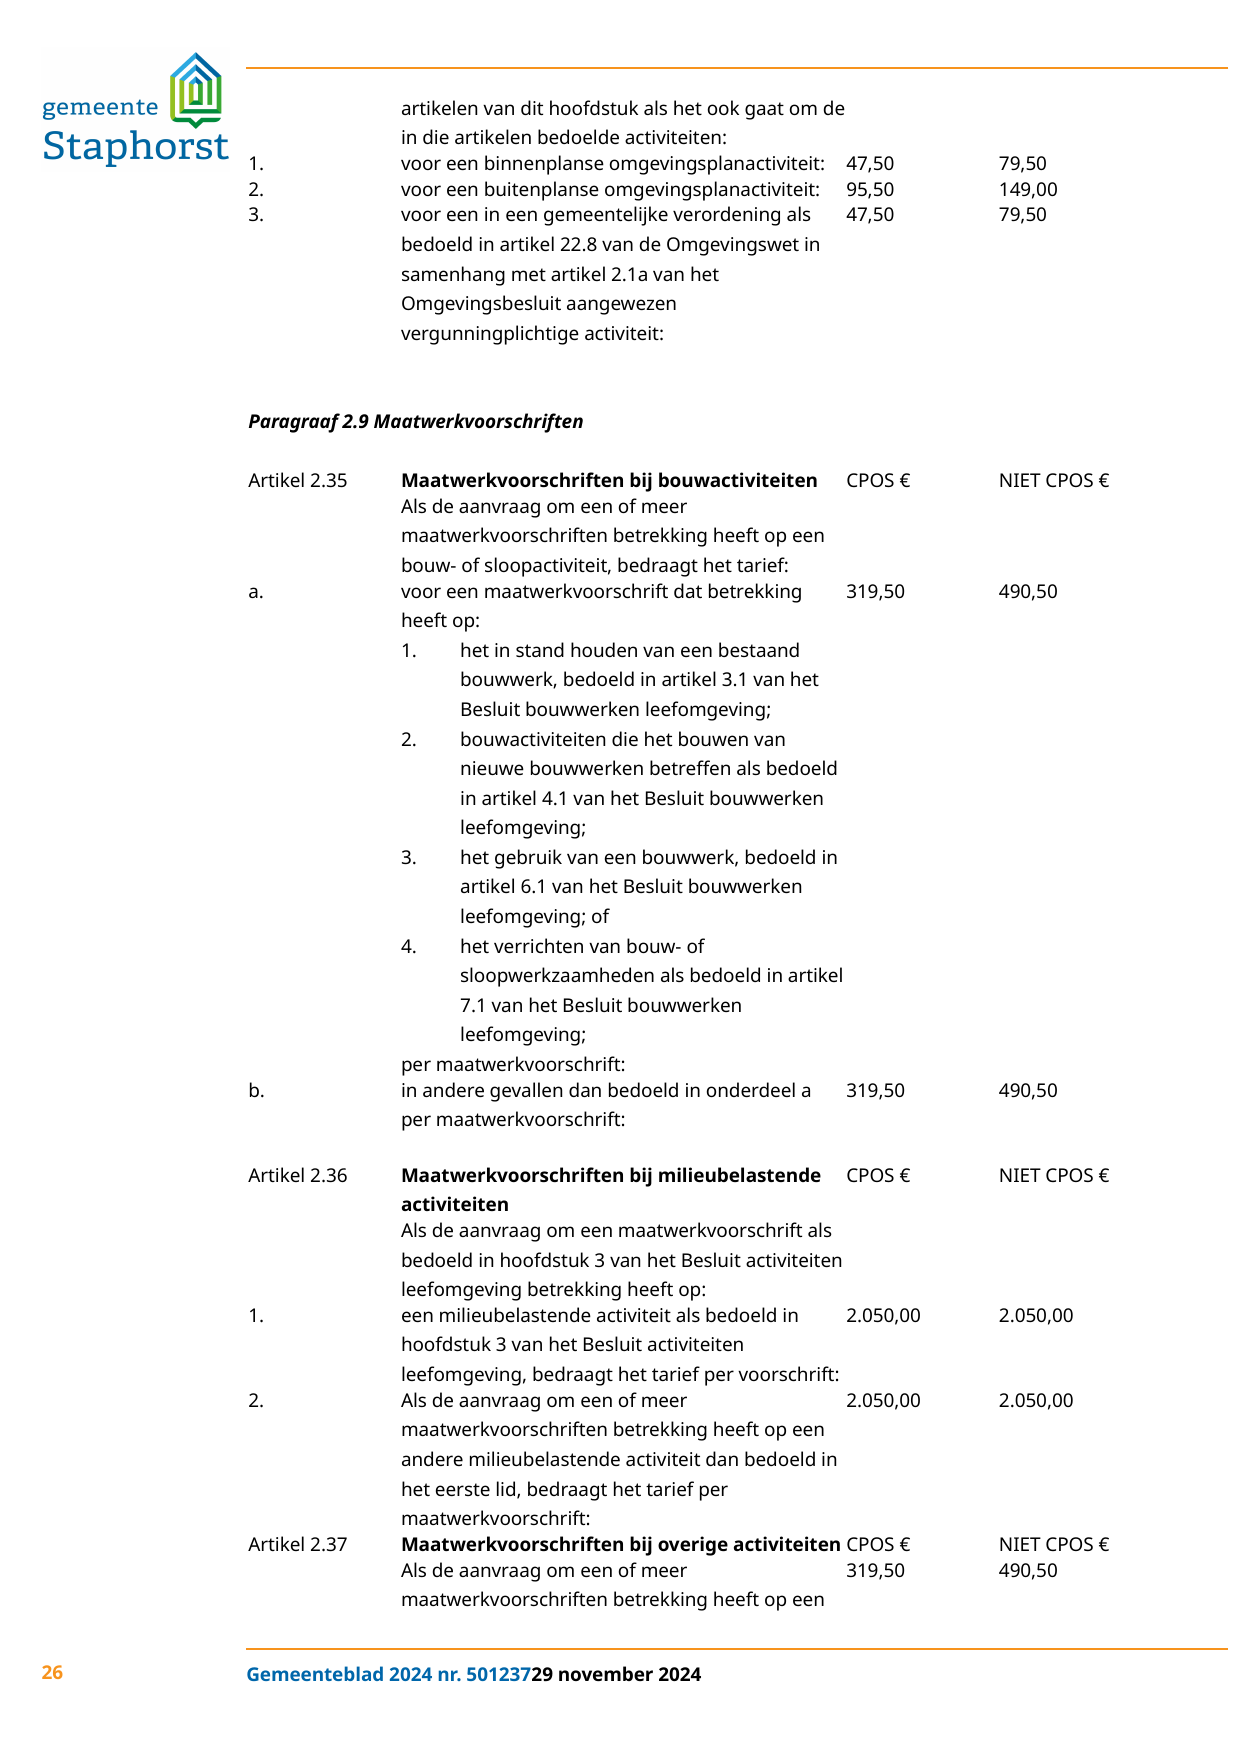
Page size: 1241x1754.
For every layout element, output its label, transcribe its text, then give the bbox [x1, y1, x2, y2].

table_cell 79,50 [999, 150, 1152, 176]
table_cell 2.050,00 [846, 1302, 999, 1387]
table_cell 319,50 [846, 1557, 999, 1612]
table_cell Maatwerkvoorschriften bij milieubelastende activiteiten [401, 1162, 846, 1217]
table_cell Als de aanvraag om een of meer maatwerkvoorschriften betrekking heeft op een [401, 1557, 846, 1612]
table_cell 319,50 [846, 1077, 999, 1162]
table_header Artikel 2.35 [248, 467, 401, 493]
table_cell CPOS € [846, 1531, 999, 1557]
table_cell in andere gevallen dan bedoeld in onderdeel a per maatwerkvoorschrift: [401, 1077, 846, 1162]
table_cell Als de aanvraag om een maatwerkvoorschrift als bedoeld in hoofdstuk 3 van het Besluit activiteiten leefomgeving betrekking heeft op: [401, 1217, 846, 1302]
table_cell Als de aanvraag om een of meer maatwerkvoorschriften betrekking heeft op een bouw- of sloopactiviteit, bedraagt het tarief: [401, 493, 846, 578]
picture [41, 47, 231, 172]
table_cell 490,50 [999, 1077, 1152, 1162]
table_cell [248, 1557, 401, 1612]
table_cell 490,50 [999, 578, 1152, 1077]
table_cell [846, 95, 999, 150]
table_cell [248, 95, 401, 150]
table_cell a. [248, 578, 401, 1077]
table_cell [999, 1217, 1152, 1302]
table_header NIET CPOS € [999, 467, 1152, 493]
table_cell 3. [248, 202, 401, 346]
table_cell 47,50 [846, 202, 999, 346]
table_cell 1. [248, 150, 401, 176]
table_cell [846, 1217, 999, 1302]
table_cell 490,50 [999, 1557, 1152, 1612]
table_cell 319,50 [846, 578, 999, 1077]
table_header CPOS € [846, 467, 999, 493]
table_cell Artikel 2.37 [248, 1531, 401, 1557]
table_cell [846, 493, 999, 578]
table_cell CPOS € [846, 1162, 999, 1217]
table_cell voor een binnenplanse omgevingsplanactiviteit: [401, 150, 846, 176]
table_cell 95,50 [846, 176, 999, 202]
table_cell 149,00 [999, 176, 1152, 202]
table_cell 2.050,00 [846, 1387, 999, 1531]
table_header Maatwerkvoorschriften bij bouwactiviteiten [401, 467, 846, 493]
table_cell 47,50 [846, 150, 999, 176]
table_cell b. [248, 1077, 401, 1162]
table_cell [999, 493, 1152, 578]
table_cell 2.050,00 [999, 1302, 1152, 1387]
text Paragraaf 2.9 Maatwerkvoorschriften [248, 408, 1152, 434]
table_cell NIET CPOS € [999, 1162, 1152, 1217]
table_cell voor een in een gemeentelijke verordening als bedoeld in artikel 22.8 van de Omgevingswet in samenhang met artikel 2.1a van het Omgevingsbesluit aangewezen vergunningplichtige activiteit: [401, 202, 846, 346]
table_cell [999, 95, 1152, 150]
table_cell voor een maatwerkvoorschrift dat betrekking heeft op: het in stand houden van een bestaand bouwwerk, bedoeld in artikel 3.1 van het Besluit bouwwerken leefomgeving; bouwactiviteiten die het bouwen van nieuwe bouwwerken betreffen als bedoeld in artikel 4.1 van het Besluit bouwwerken leefomgeving; het gebruik van een bouwwerk, bedoeld in artikel 6.1 van het Besluit bouwwerken leefomgeving; of het verrichten van bouw- of sloopwerkzaamheden als bedoeld in artikel 7.1 van het Besluit bouwwerken leefomgeving; per maatwerkvoorschrift: [401, 578, 846, 1077]
table_cell [248, 493, 401, 578]
table_cell Als de aanvraag om een of meer maatwerkvoorschriften betrekking heeft op een andere milieubelastende activiteit dan bedoeld in het eerste lid, bedraagt het tarief per maatwerkvoorschrift: [401, 1387, 846, 1531]
table_cell voor een buitenplanse omgevingsplanactiviteit: [401, 176, 846, 202]
table_cell 2. [248, 1387, 401, 1531]
table_cell [248, 1217, 401, 1302]
table_cell Maatwerkvoorschriften bij overige activiteiten [401, 1531, 846, 1557]
table_cell artikelen van dit hoofdstuk als het ook gaat om de in die artikelen bedoelde activiteiten: [401, 95, 846, 150]
table_cell 2. [248, 176, 401, 202]
table_cell 79,50 [999, 202, 1152, 346]
table_cell 2.050,00 [999, 1387, 1152, 1531]
table_cell 1. [248, 1302, 401, 1387]
table_cell een milieubelastende activiteit als bedoeld in hoofdstuk 3 van het Besluit activiteiten leefomgeving, bedraagt het tarief per voorschrift: [401, 1302, 846, 1387]
table_cell NIET CPOS € [999, 1531, 1152, 1557]
table_cell Artikel 2.36 [248, 1162, 401, 1217]
